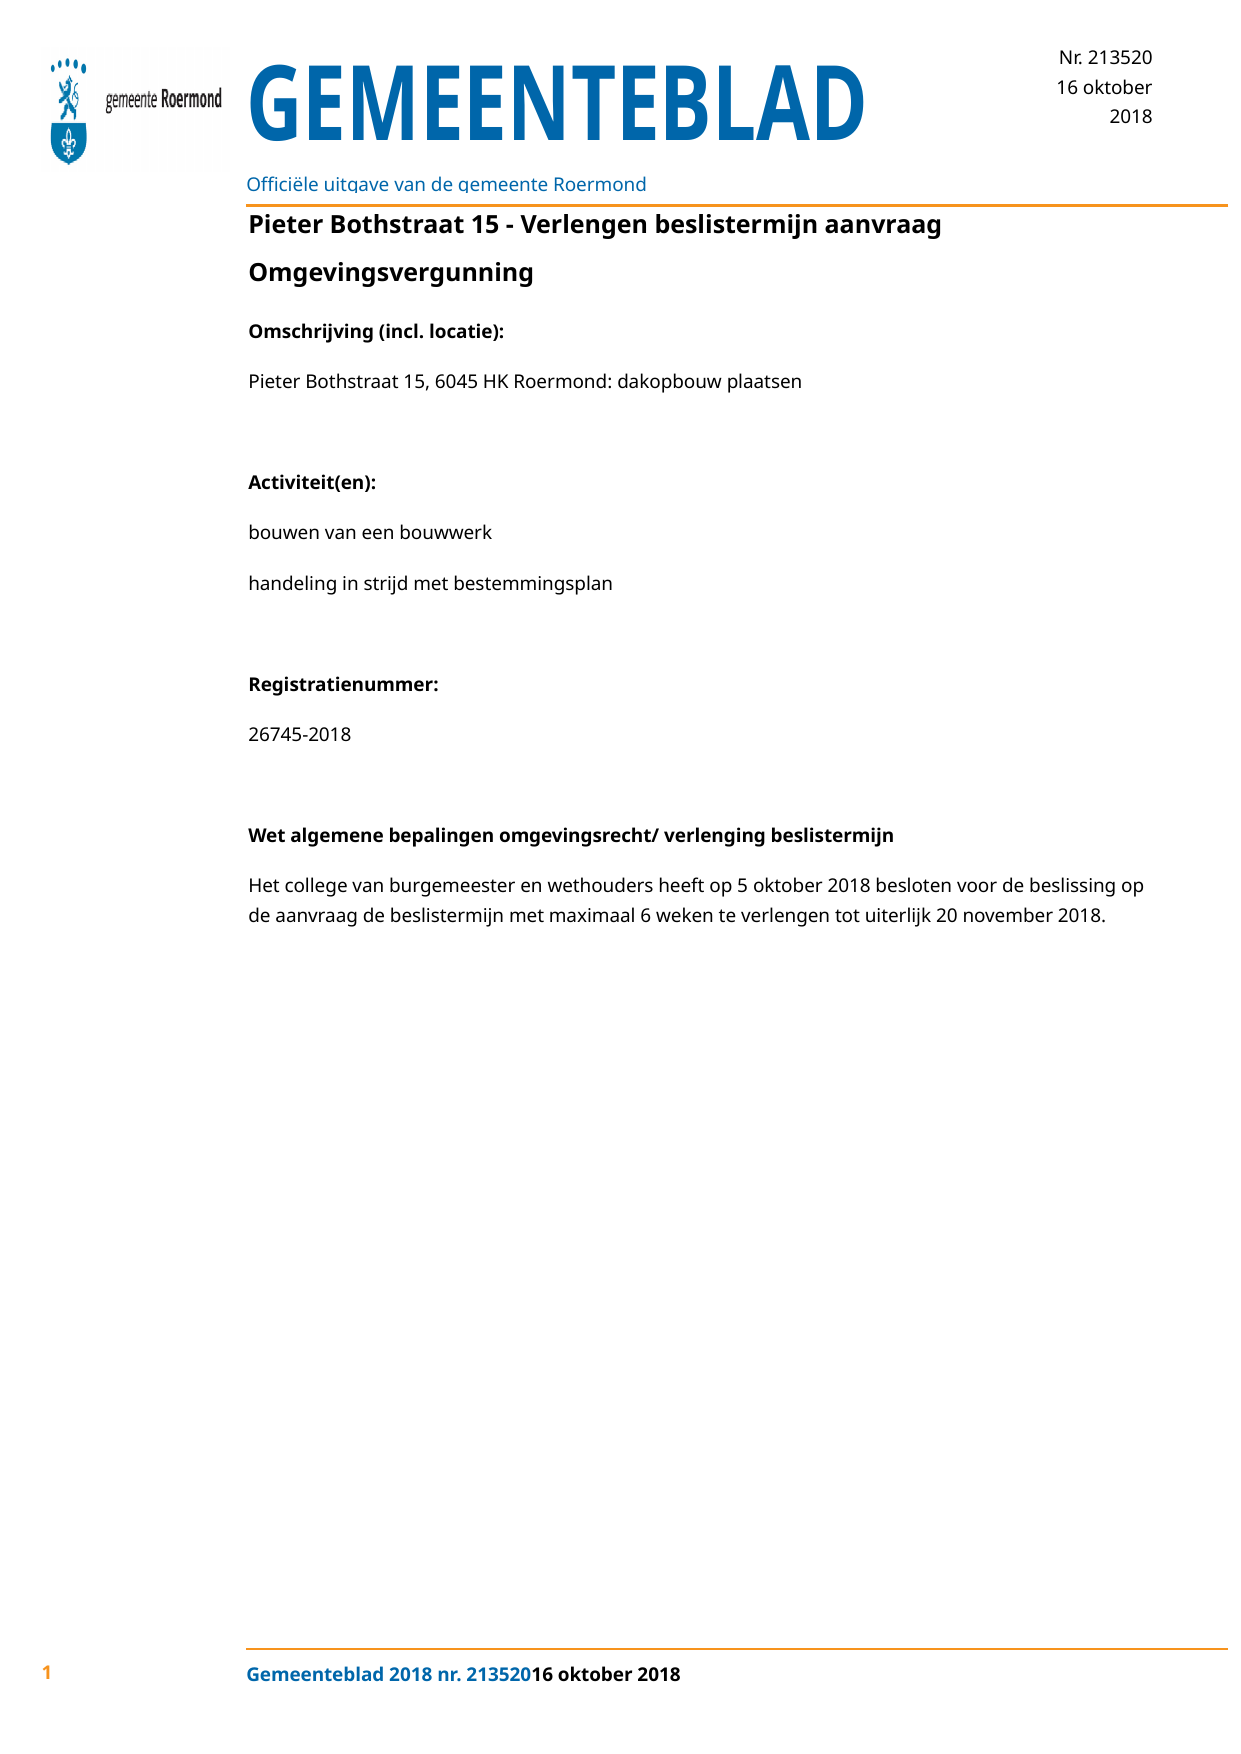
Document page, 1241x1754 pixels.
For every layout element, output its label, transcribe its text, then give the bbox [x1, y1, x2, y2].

text 26745-2018 [248, 721, 1152, 747]
text bouwen van een bouwwerk [248, 519, 1152, 545]
text handeling in strijd met bestemmingsplan [248, 570, 1152, 596]
text Pieter Bothstraat 15, 6045 HK Roermond: dakopbouw plaatsen [248, 368, 1152, 394]
text Activiteit(en): [248, 469, 1152, 495]
text Registratienummer: [248, 671, 1152, 697]
picture [41, 47, 231, 172]
text Wet algemene bepalingen omgevingsrecht/ verlenging beslistermijn [248, 822, 1152, 848]
text Het college van burgemeester en wethouders heeft op 5 oktober 2018 besloten voor de beslissing op de aanvraag de beslistermijn met maximaal 6 weken te verlengen tot uiterlijk 20 november 2018. [248, 872, 1152, 928]
text Omschrijving (incl. locatie): [248, 318, 1152, 344]
text Pieter Bothstraat 15 - Verlengen beslistermijn aanvraag Omgevingsvergunning [248, 207, 1152, 288]
